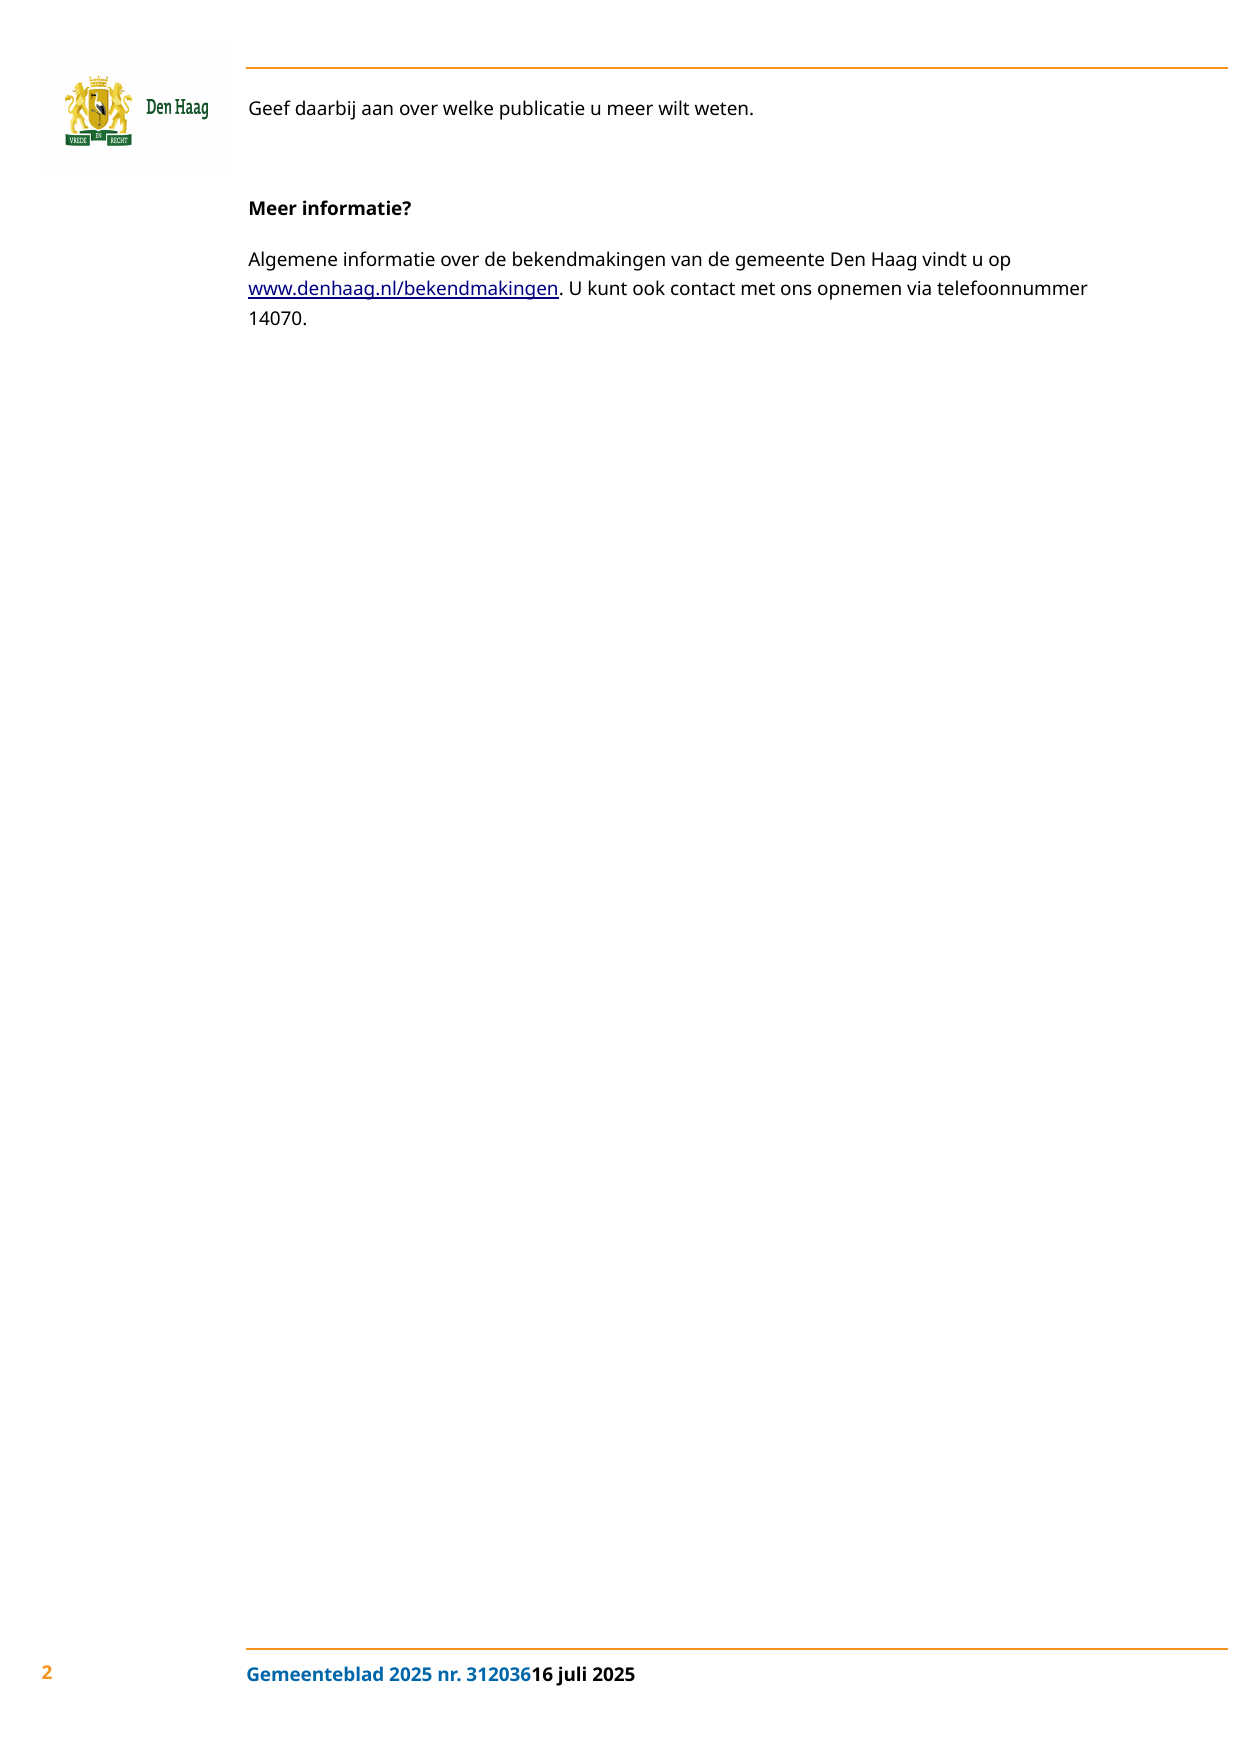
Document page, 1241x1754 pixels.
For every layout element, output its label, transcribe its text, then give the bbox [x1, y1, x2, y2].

text Meer informatie? [248, 196, 1152, 221]
text Algemene informatie over de bekendmakingen van de gemeente Den Haag vindt u op www.denhaag.nl/bekendmakingen. U kunt ook contact met ons opnemen via telefoonnummer 14070. [248, 246, 1152, 331]
text Geef daarbij aan over welke publicatie u meer wilt weten. [248, 95, 1152, 121]
picture [41, 47, 231, 172]
